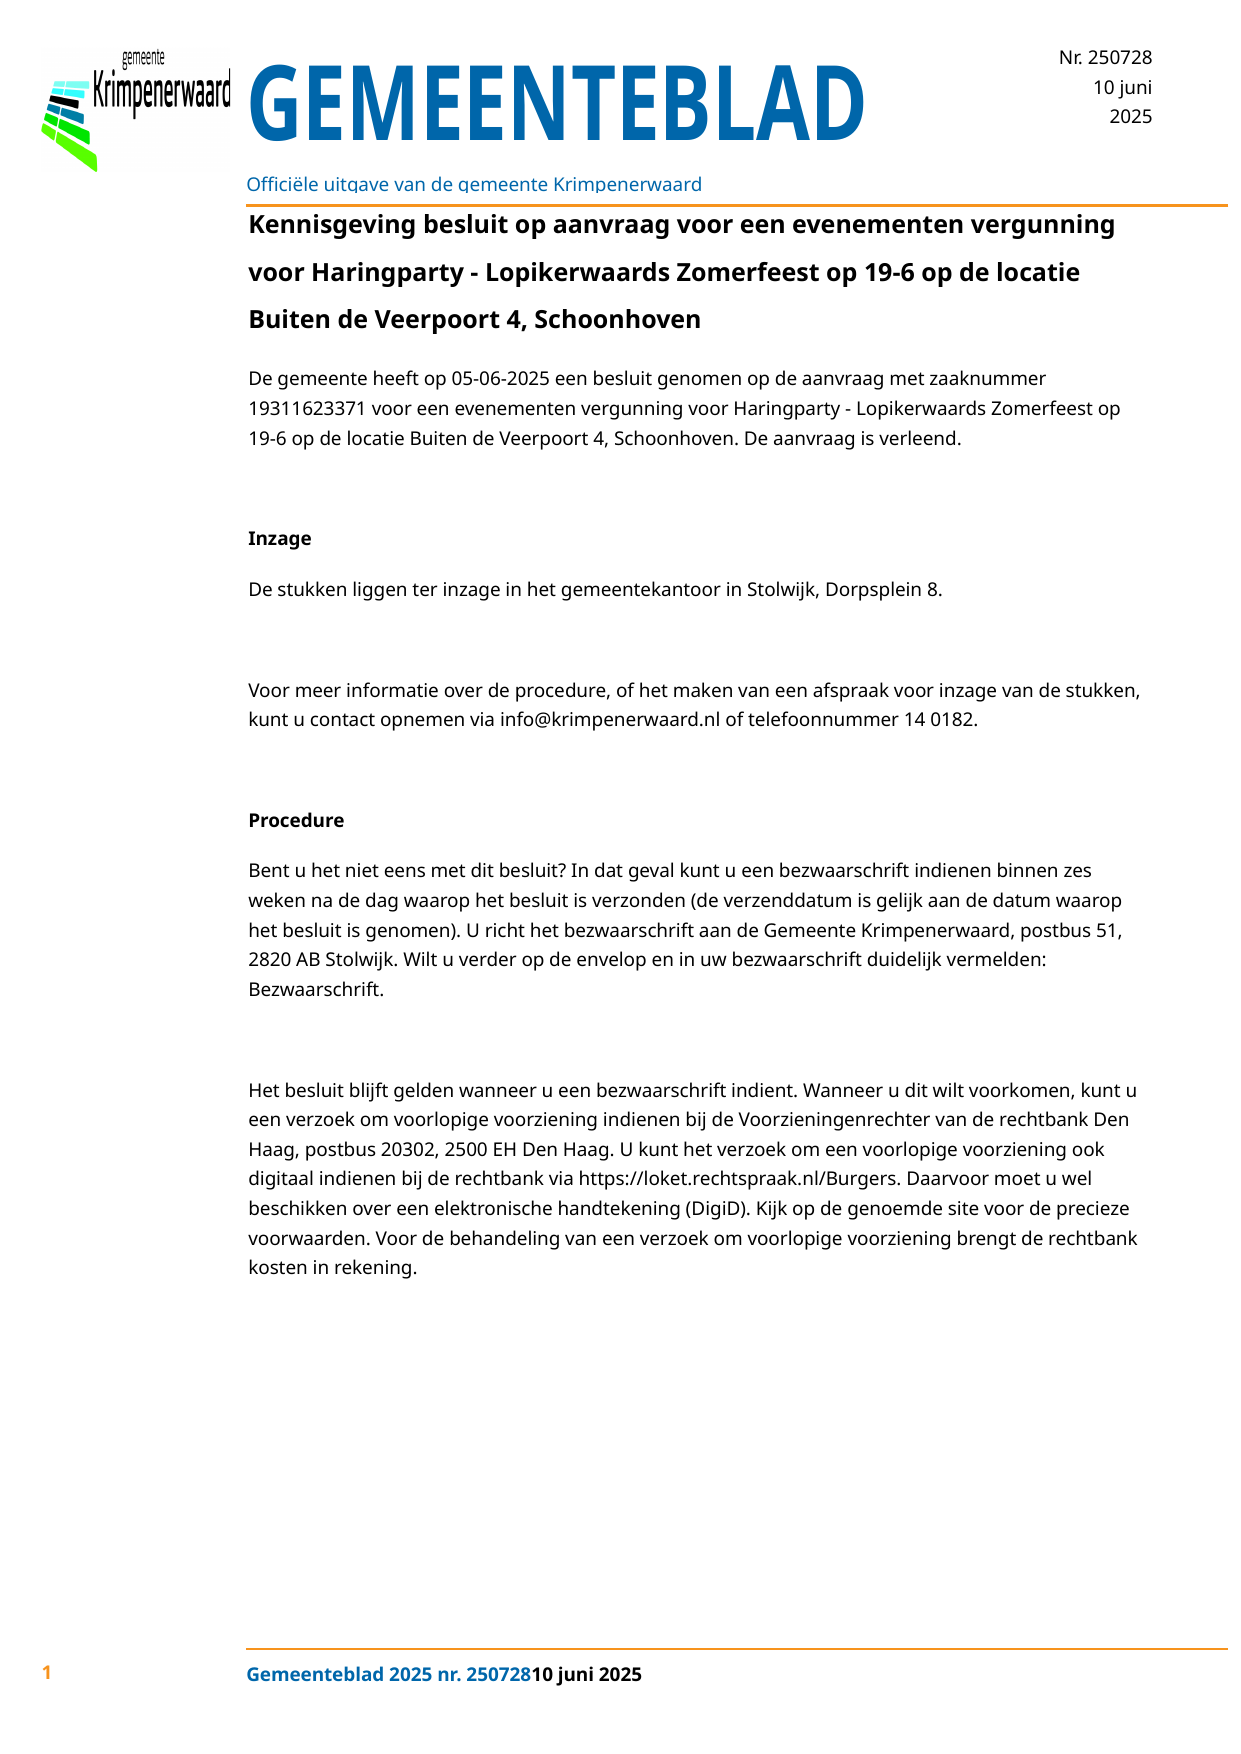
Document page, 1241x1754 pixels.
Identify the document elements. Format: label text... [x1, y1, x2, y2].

text De gemeente heeft op 05-06-2025 een besluit genomen op de aanvraag met zaaknummer 19311623371 voor een evenementen vergunning voor Haringparty - Lopikerwaards Zomerfeest op 19-6 op de locatie Buiten de Veerpoort 4, Schoonhoven. De aanvraag is verleend. [248, 366, 1152, 450]
text Procedure [248, 807, 1152, 833]
text Het besluit blijft gelden wanneer u een bezwaarschrift indient. Wanneer u dit wilt voorkomen, kunt u een verzoek om voorlopige voorziening indienen bij de Voorzieningenrechter van de rechtbank Den Haag, postbus 20302, 2500 EH Den Haag. U kunt het verzoek om een voorlopige voorziening ook digitaal indienen bij de rechtbank via https://loket.rechtspraak.nl/Burgers. Daarvoor moet u wel beschikken over een elektronische handtekening (DigiD). Kijk op de genoemde site voor de precieze voorwaarden. Voor de behandeling van een verzoek om voorlopige voorziening brengt de rechtbank kosten in rekening. [248, 1077, 1152, 1280]
text Inzage [248, 526, 1152, 551]
text Voor meer informatie over de procedure, of het maken van een afspraak voor inzage van de stukken, kunt u contact opnemen via info@krimpenerwaard.nl of telefoonnummer 14 0182. [248, 677, 1152, 732]
picture [41, 47, 231, 172]
text De stukken liggen ter inzage in het gemeentekantoor in Stolwijk, Dorpsplein 8. [248, 576, 1152, 602]
text Bent u het niet eens met dit besluit? In dat geval kunt u een bezwaarschrift indienen binnen zes weken na de dag waarop het besluit is verzonden (de verzenddatum is gelijk aan de datum waarop het besluit is genomen). U richt het bezwaarschrift aan de Gemeente Krimpenerwaard, postbus 51, 2820 AB Stolwijk. Wilt u verder op de envelop en in uw bezwaarschrift duidelijk vermelden: Bezwaarschrift. [248, 858, 1152, 1002]
text Kennisgeving besluit op aanvraag voor een evenementen vergunning voor Haringparty - Lopikerwaards Zomerfeest op 19-6 op de locatie Buiten de Veerpoort 4, Schoonhoven [248, 207, 1152, 336]
